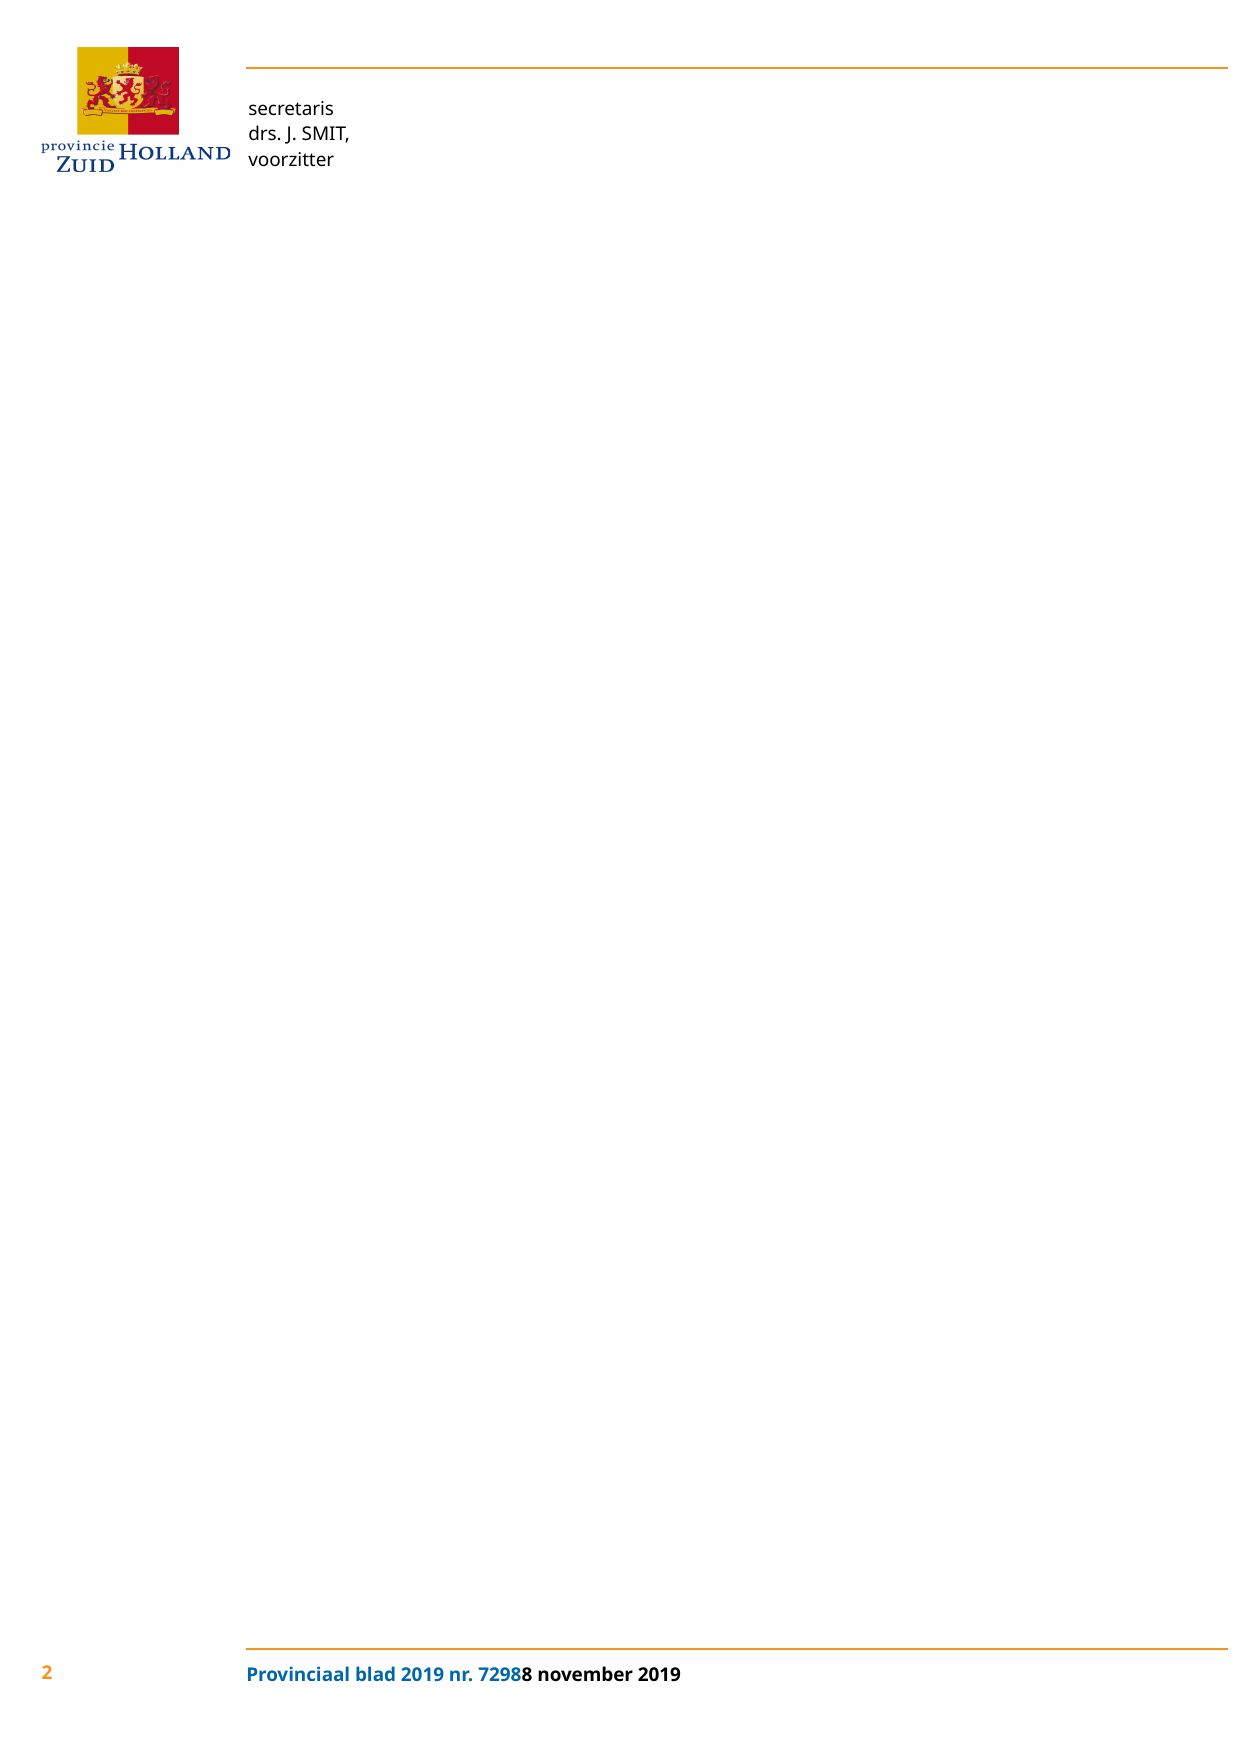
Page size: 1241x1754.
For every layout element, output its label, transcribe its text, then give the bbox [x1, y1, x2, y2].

text secretaris [248, 95, 1152, 121]
text voorzitter [248, 146, 1152, 172]
picture [41, 47, 231, 172]
text drs. J. SMIT, [248, 121, 1152, 146]
